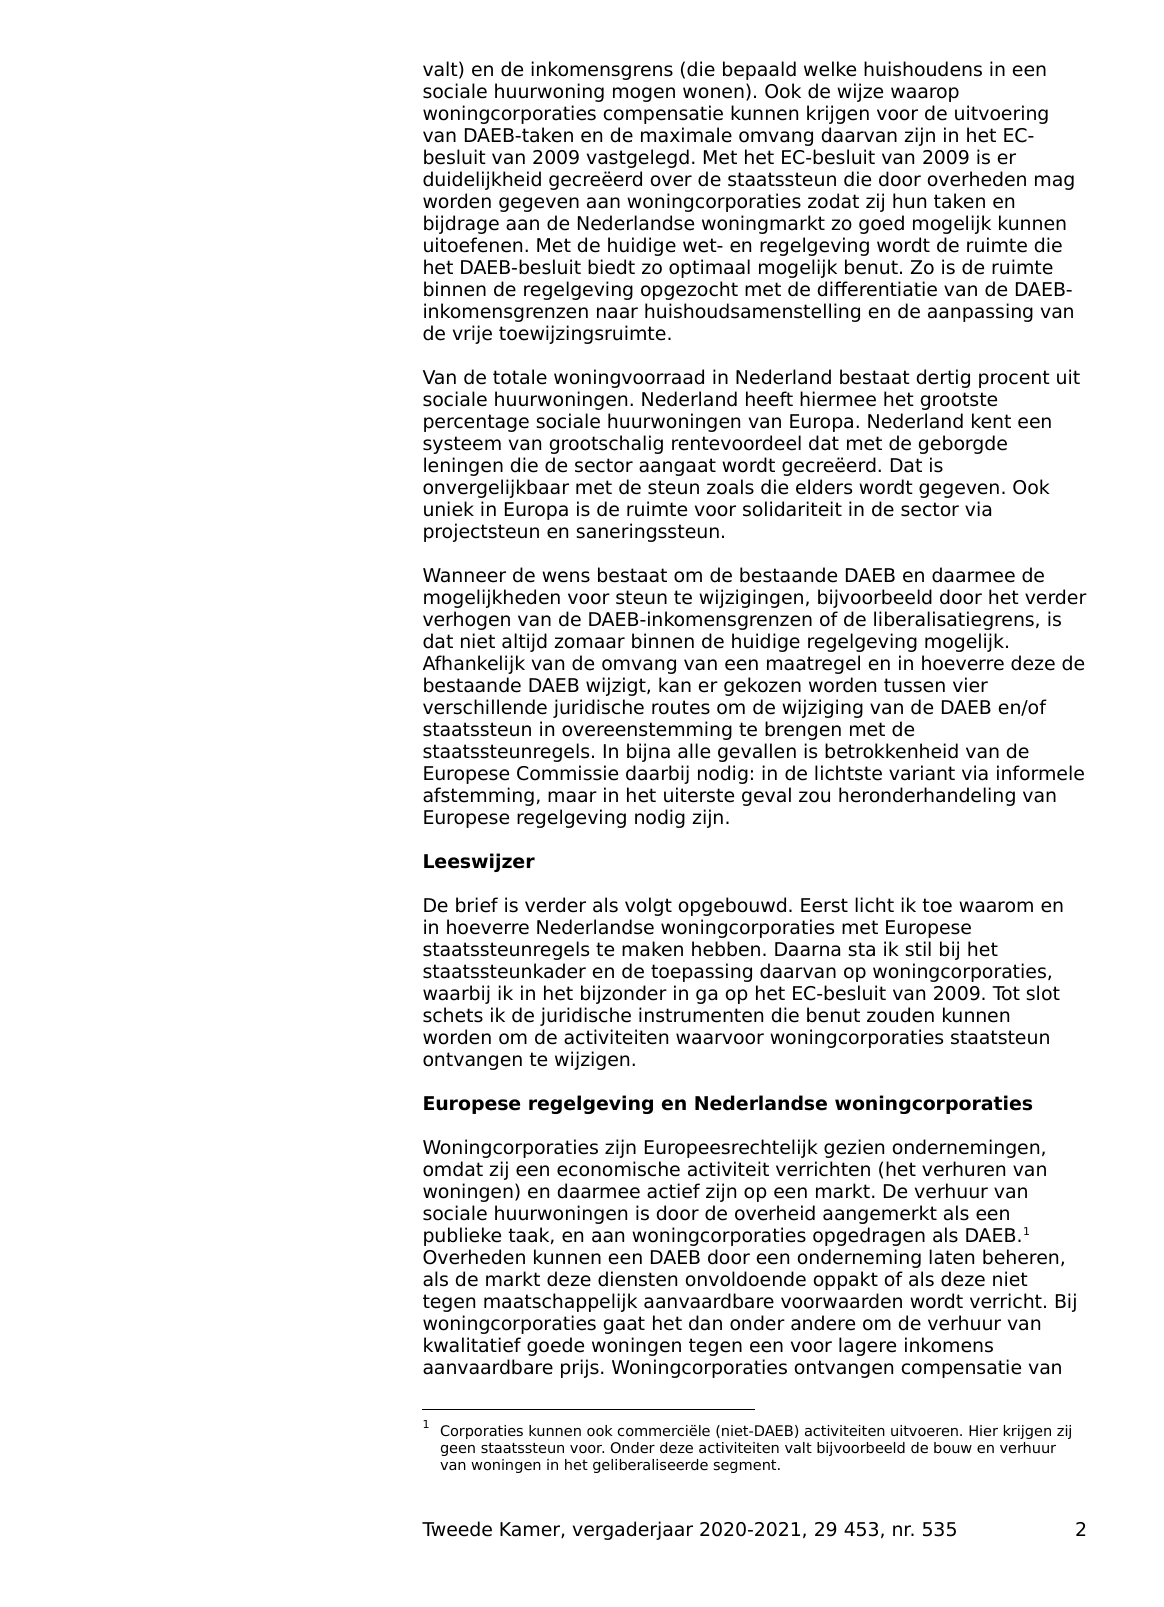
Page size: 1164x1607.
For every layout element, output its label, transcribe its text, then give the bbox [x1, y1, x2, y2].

text Corporaties kunnen ook commerciële (niet-DAEB) activiteiten uitvoeren. Hier krijgen zij geen staatssteun voor. Onder deze activiteiten valt bijvoorbeeld de bouw en verhuur van woningen in het geliberaliseerde segment. [422, 1418, 1087, 1474]
subtitle Europese regelgeving en Nederlandse woningcorporaties [422, 1093, 1087, 1115]
text valt) en de inkomensgrens (die bepaald welke huishoudens in een sociale huurwoning mogen wonen). Ook de wijze waarop woningcorporaties compensatie kunnen krijgen voor de uitvoering van DAEB-taken en de maximale omvang daarvan zijn in het EC-besluit van 2009 vastgelegd. Met het EC-besluit van 2009 is er duidelijkheid gecreëerd over de staatssteun die door overheden mag worden gegeven aan woningcorporaties zodat zij hun taken en bijdrage aan de Nederlandse woningmarkt zo goed mogelijk kunnen uitoefenen. Met de huidige wet- en regelgeving wordt de ruimte die het DAEB-besluit biedt zo optimaal mogelijk benut. Zo is de ruimte binnen de regelgeving opgezocht met de differentiatie van de DAEB-inkomensgrenzen naar huishoudsamenstelling en de aanpassing van de vrije toewijzingsruimte. [422, 59, 1087, 345]
text De brief is verder als volgt opgebouwd. Eerst licht ik toe waarom en in hoeverre Nederlandse woningcorporaties met Europese staatssteunregels te maken hebben. Daarna sta ik stil bij het staatssteunkader en de toepassing daarvan op woningcorporaties, waarbij ik in het bijzonder in ga op het EC-besluit van 2009. Tot slot schets ik de juridische instrumenten die benut zouden kunnen worden om de activiteiten waarvoor woningcorporaties staatsteun ontvangen te wijzigen. [422, 895, 1087, 1071]
subtitle Leeswijzer [422, 851, 1087, 873]
text Woningcorporaties zijn Europeesrechtelijk gezien ondernemingen, omdat zij een economische activiteit verrichten (het verhuren van woningen) en daarmee actief zijn op een markt. De verhuur van sociale huurwoningen is door de overheid aangemerkt als een publieke taak, en aan woningcorporaties opgedragen als DAEB. Overheden kunnen een DAEB door een onderneming laten beheren, als de markt deze diensten onvoldoende oppakt of als deze niet tegen maatschappelijk aanvaardbare voorwaarden wordt verricht. Bij woningcorporaties gaat het dan onder andere om de verhuur van kwalitatief goede woningen tegen een voor lagere inkomens aanvaardbare prijs. Woningcorporaties ontvangen compensatie van [422, 1137, 1087, 1379]
text Van de totale woningvoorraad in Nederland bestaat dertig procent uit sociale huurwoningen. Nederland heeft hiermee het grootste percentage sociale huurwoningen van Europa. Nederland kent een systeem van grootschalig rentevoordeel dat met de geborgde leningen die de sector aangaat wordt gecreëerd. Dat is onvergelijkbaar met de steun zoals die elders wordt gegeven. Ook uniek in Europa is de ruimte voor solidariteit in de sector via projectsteun en saneringssteun. [422, 367, 1087, 543]
text Wanneer de wens bestaat om de bestaande DAEB en daarmee de mogelijkheden voor steun te wijzigingen, bijvoorbeeld door het verder verhogen van de DAEB-inkomensgrenzen of de liberalisatiegrens, is dat niet altijd zomaar binnen de huidige regelgeving mogelijk. Afhankelijk van de omvang van een maatregel en in hoeverre deze de bestaande DAEB wijzigt, kan er gekozen worden tussen vier verschillende juridische routes om de wijziging van de DAEB en/of staatssteun in overeenstemming te brengen met de staatssteunregels. In bijna alle gevallen is betrokkenheid van de Europese Commissie daarbij nodig: in de lichtste variant via informele afstemming, maar in het uiterste geval zou heronderhandeling van Europese regelgeving nodig zijn. [422, 565, 1087, 829]
